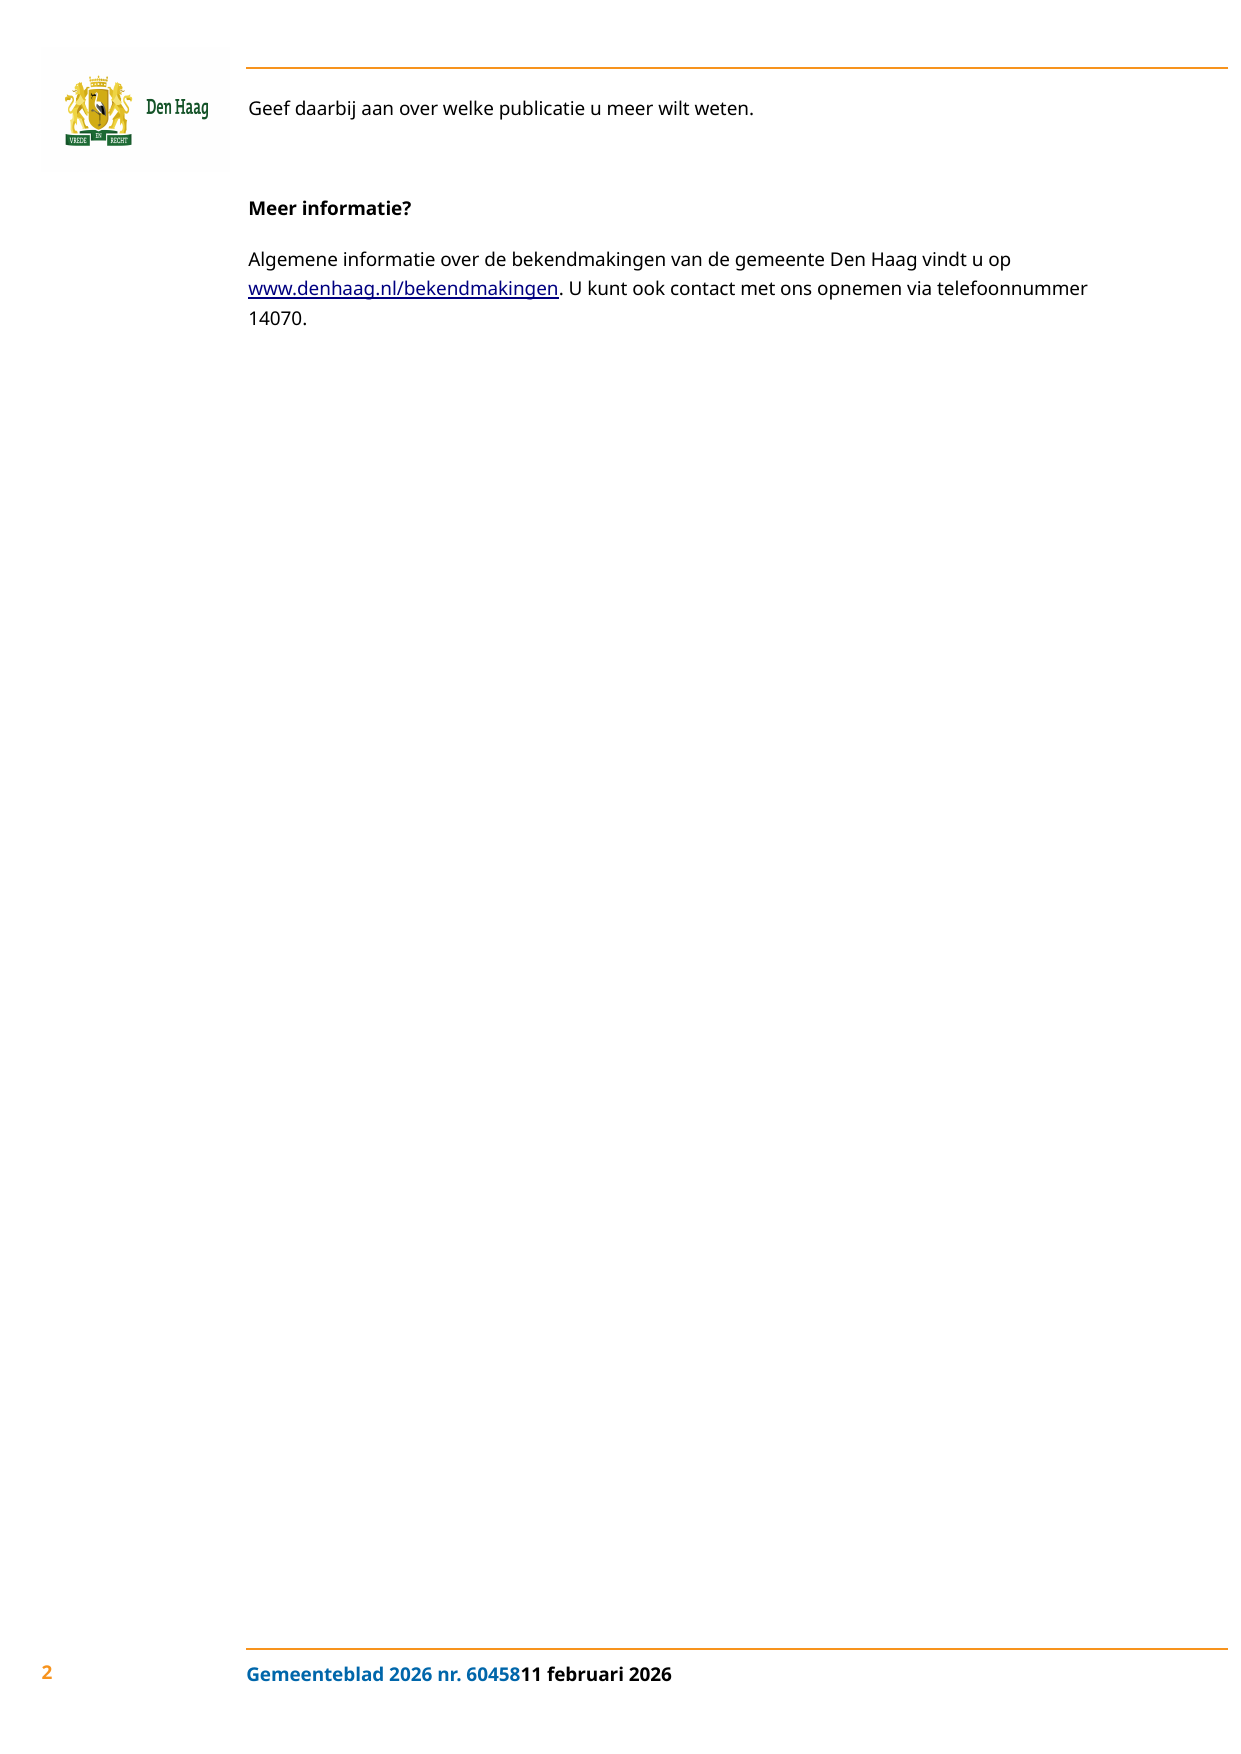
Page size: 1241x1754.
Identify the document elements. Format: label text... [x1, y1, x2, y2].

text Geef daarbij aan over welke publicatie u meer wilt weten. [248, 95, 1152, 121]
text Algemene informatie over de bekendmakingen van de gemeente Den Haag vindt u op www.denhaag.nl/bekendmakingen. U kunt ook contact met ons opnemen via telefoonnummer 14070. [248, 246, 1152, 331]
text Meer informatie? [248, 196, 1152, 221]
picture [41, 47, 231, 172]
